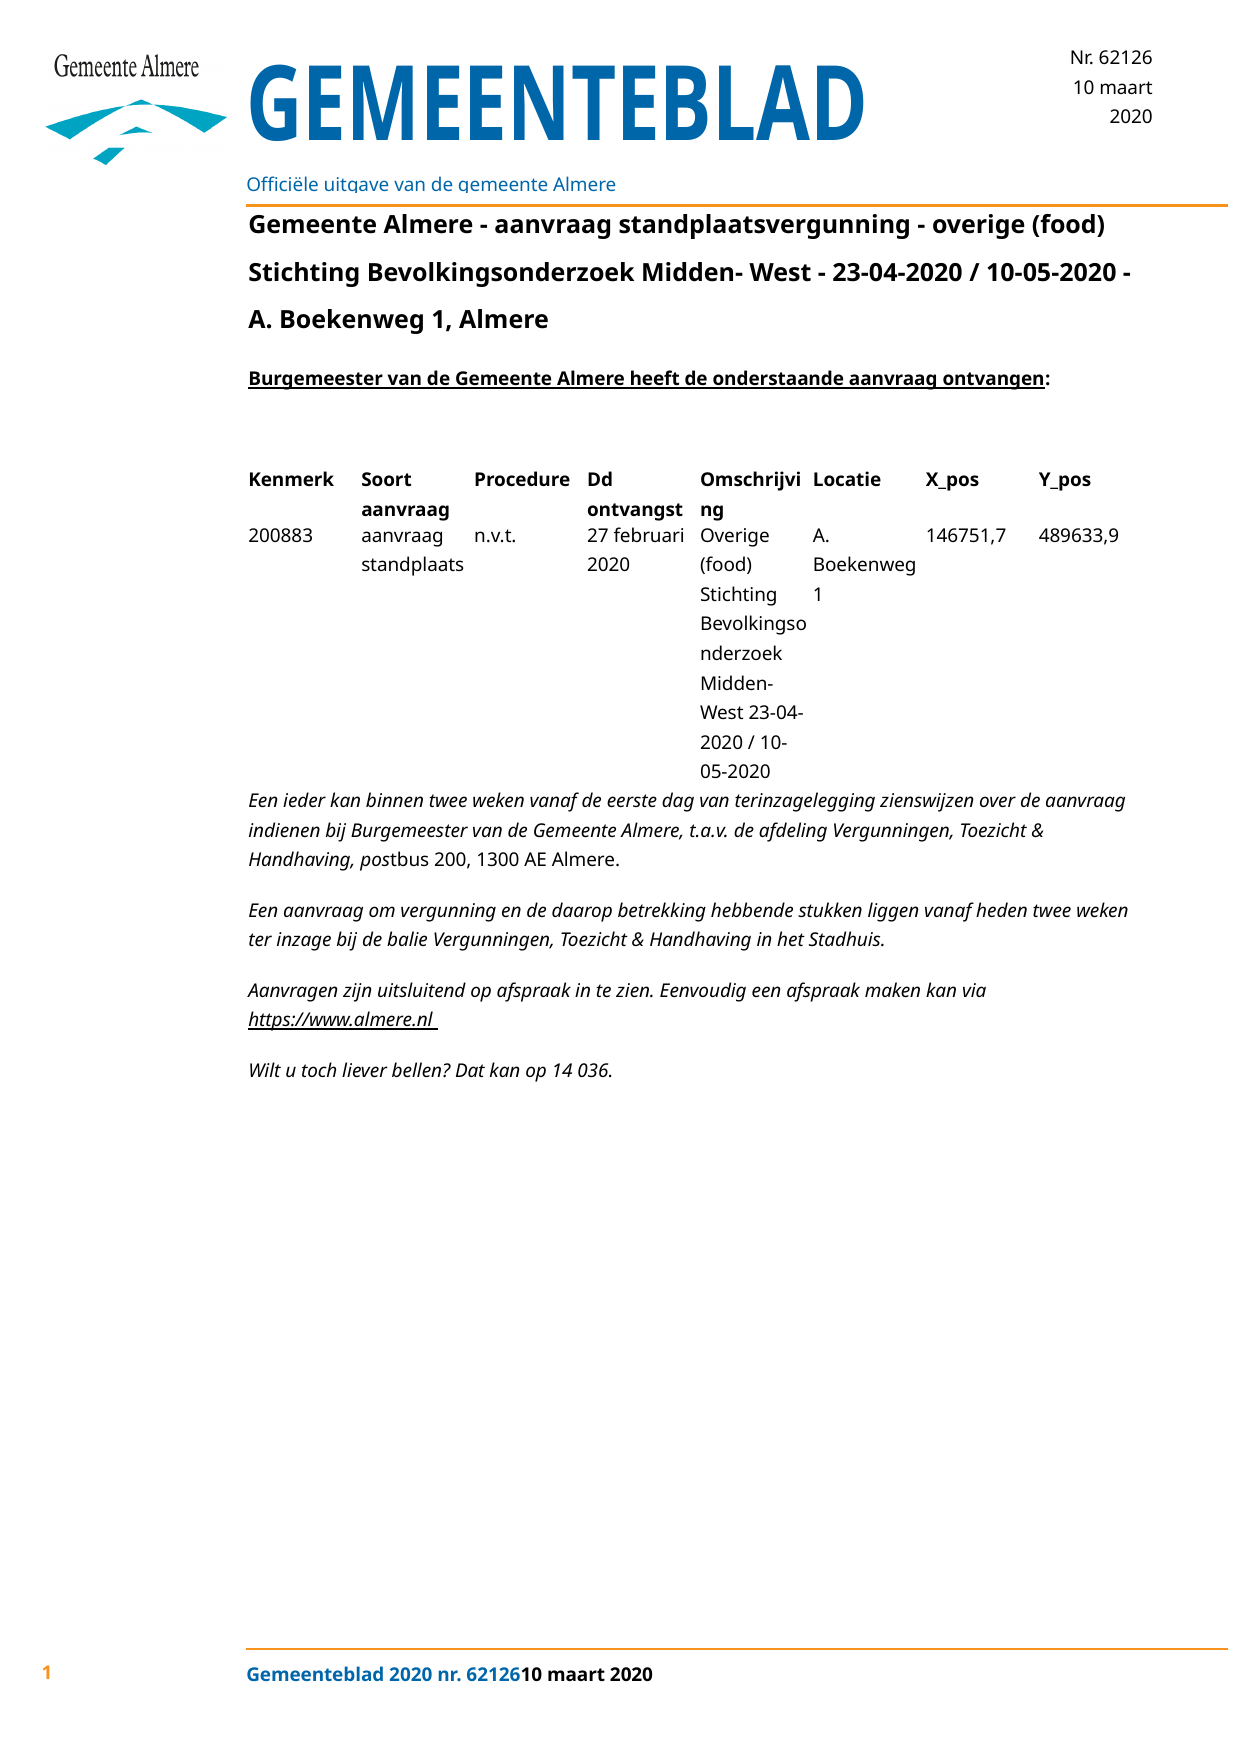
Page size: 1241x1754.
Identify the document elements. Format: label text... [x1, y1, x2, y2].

table_cell 146751,7 [926, 522, 1038, 784]
table_header Procedure [474, 466, 587, 522]
text Gemeente Almere - aanvraag standplaatsvergunning - overige (food) Stichting Bevolkingsonderzoek Midden- West - 23-04-2020 / 10-05-2020 - A. Boekenweg 1, Almere [248, 207, 1152, 336]
text Een ieder kan binnen twee weken vanaf de eerste dag van terinzagelegging zienswijzen over de aanvraag indienen bij Burgemeester van de Gemeente Almere, t.a.v. de afdeling Vergunningen, Toezicht & Handhaving, postbus 200, 1300 AE Almere. [248, 787, 1152, 872]
table_cell n.v.t. [474, 522, 587, 784]
table_header Omschrijving [700, 466, 813, 522]
table_header Dd ontvangst [587, 466, 700, 522]
table_cell 489633,9 [1039, 522, 1152, 784]
table_header Locatie [813, 466, 926, 522]
text Een aanvraag om vergunning en de daarop betrekking hebbende stukken liggen vanaf heden twee weken ter inzage bij de balie Vergunningen, Toezicht & Handhaving in het Stadhuis. [248, 897, 1152, 952]
text Burgemeester van de Gemeente Almere heeft de onderstaande aanvraag ontvangen: [248, 366, 1152, 391]
table_header Kenmerk [248, 466, 361, 522]
table_cell Overige (food) Stichting Bevolkingsonderzoek Midden- West 23-04-2020 / 10-05-2020 [700, 522, 813, 784]
text Wilt u toch liever bellen? Dat kan op 14 036. [248, 1057, 1152, 1083]
text Aanvragen zijn uitsluitend op afspraak in te zien. Eenvoudig een afspraak maken kan via https://www.almere.nl [248, 977, 1152, 1032]
table_header Soort aanvraag [361, 466, 474, 522]
table_cell A. Boekenweg 1 [813, 522, 926, 784]
table_cell 200883 [248, 522, 361, 784]
table_header X_pos [926, 466, 1038, 522]
picture [41, 47, 231, 172]
table_header Y_pos [1039, 466, 1152, 522]
table_cell 27 februari 2020 [587, 522, 700, 784]
table_cell aanvraag standplaats [361, 522, 474, 784]
